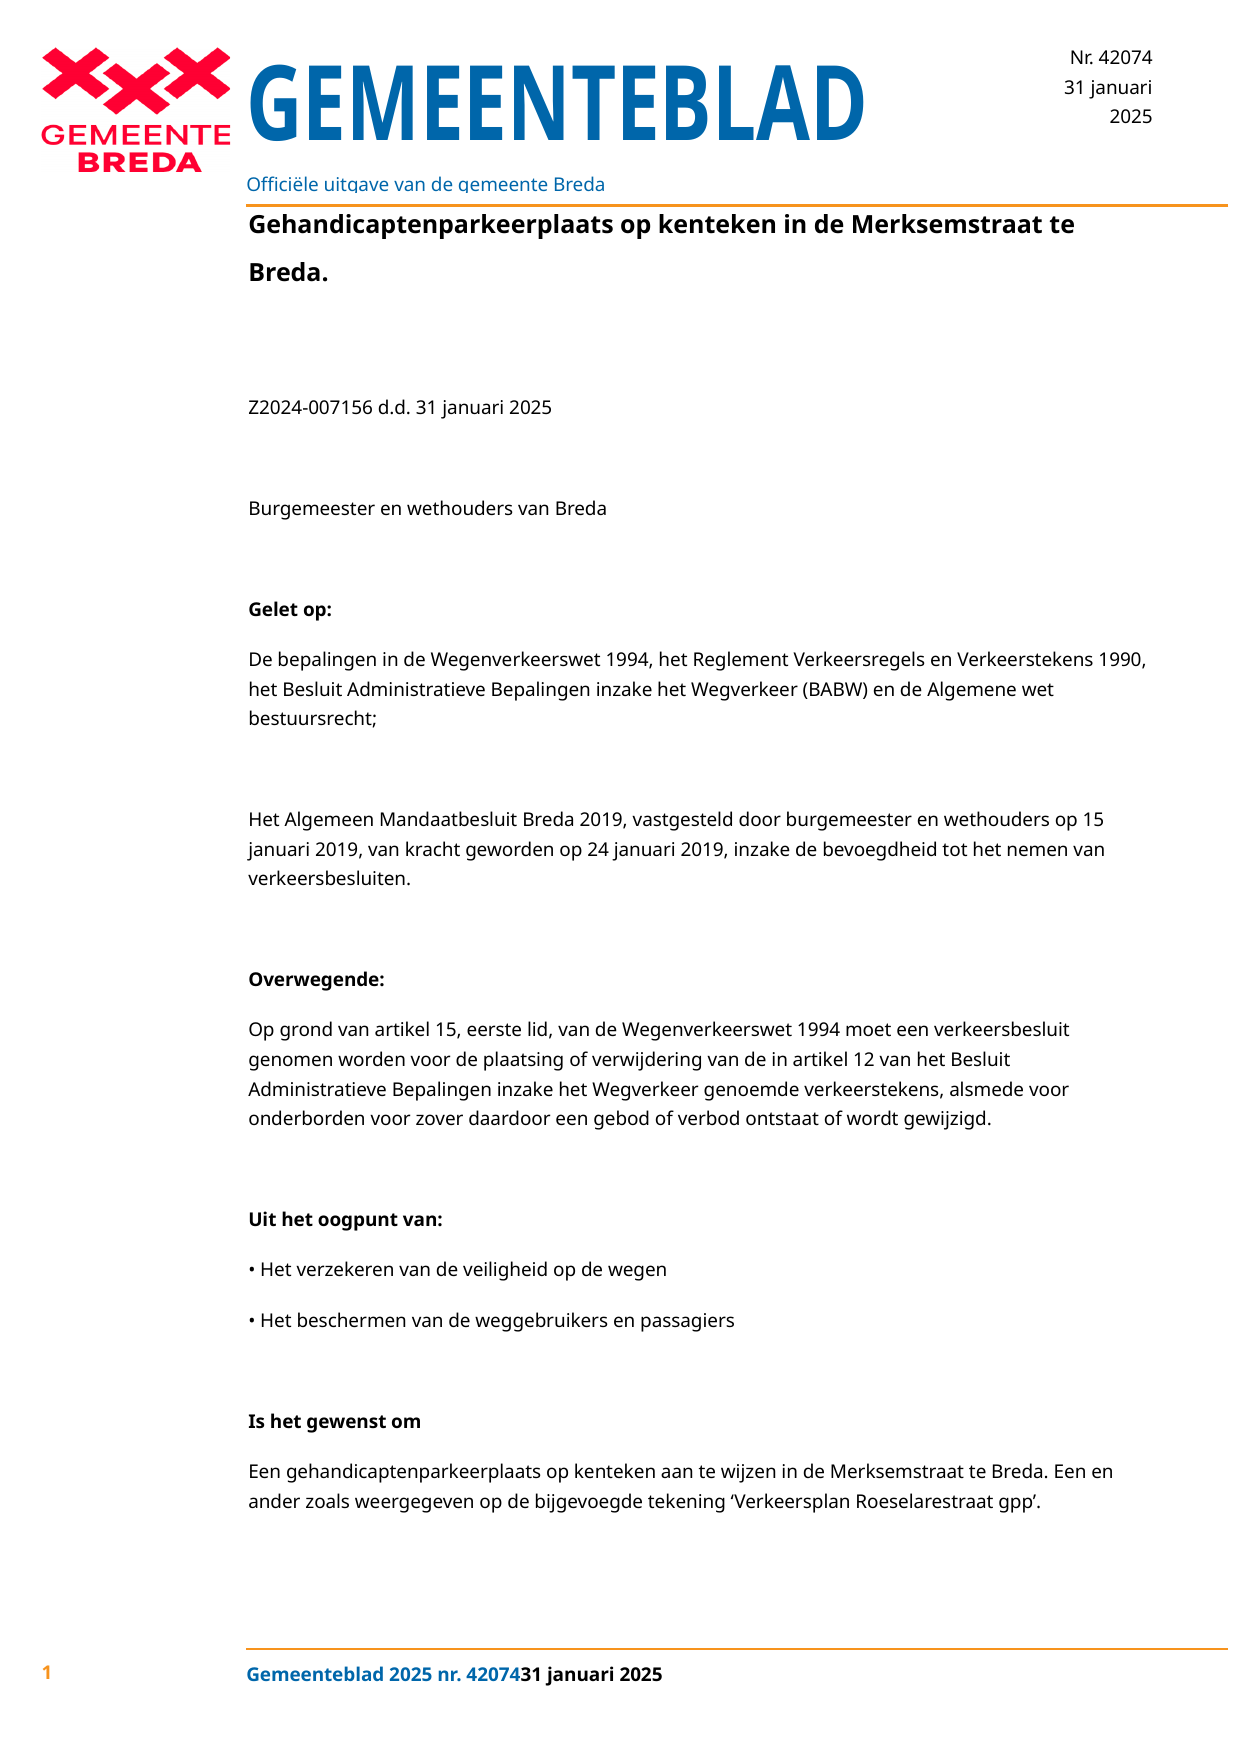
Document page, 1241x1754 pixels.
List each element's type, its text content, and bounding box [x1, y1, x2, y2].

text Gehandicaptenparkeerplaats op kenteken in de Merksemstraat te Breda. [248, 207, 1152, 288]
text Een gehandicaptenparkeerplaats op kenteken aan te wijzen in de Merksemstraat te Breda. Een en ander zoals weergegeven op de bijgevoegde tekening ‘Verkeersplan Roeselarestraat gpp’. [248, 1458, 1152, 1513]
text Uit het oogpunt van: [248, 1206, 1152, 1232]
text Gelet op: [248, 596, 1152, 621]
text Overwegende: [248, 966, 1152, 992]
picture [41, 47, 231, 172]
text Z2024-007156 d.d. 31 januari 2025 [248, 394, 1152, 420]
text Is het gewenst om [248, 1408, 1152, 1433]
text Op grond van artikel 15, eerste lid, van de Wegenverkeerswet 1994 moet een verkeersbesluit genomen worden voor de plaatsing of verwijdering van de in artikel 12 van het Besluit Administratieve Bepalingen inzake het Wegverkeer genoemde verkeerstekens, alsmede voor onderborden voor zover daardoor een gebod of verbod ontstaat of wordt gewijzigd. [248, 1017, 1152, 1131]
text De bepalingen in de Wegenverkeerswet 1994, het Reglement Verkeersregels en Verkeerstekens 1990, het Besluit Administratieve Bepalingen inzake het Wegverkeer (BABW) en de Algemene wet bestuursrecht; [248, 646, 1152, 731]
text • Het beschermen van de weggebruikers en passagiers [248, 1307, 1152, 1333]
text • Het verzekeren van de veiligheid op de wegen [248, 1257, 1152, 1282]
text Het Algemeen Mandaatbesluit Breda 2019, vastgesteld door burgemeester en wethouders op 15 januari 2019, van kracht geworden op 24 januari 2019, inzake de bevoegdheid tot het nemen van verkeersbesluiten. [248, 806, 1152, 891]
text Burgemeester en wethouders van Breda [248, 495, 1152, 521]
